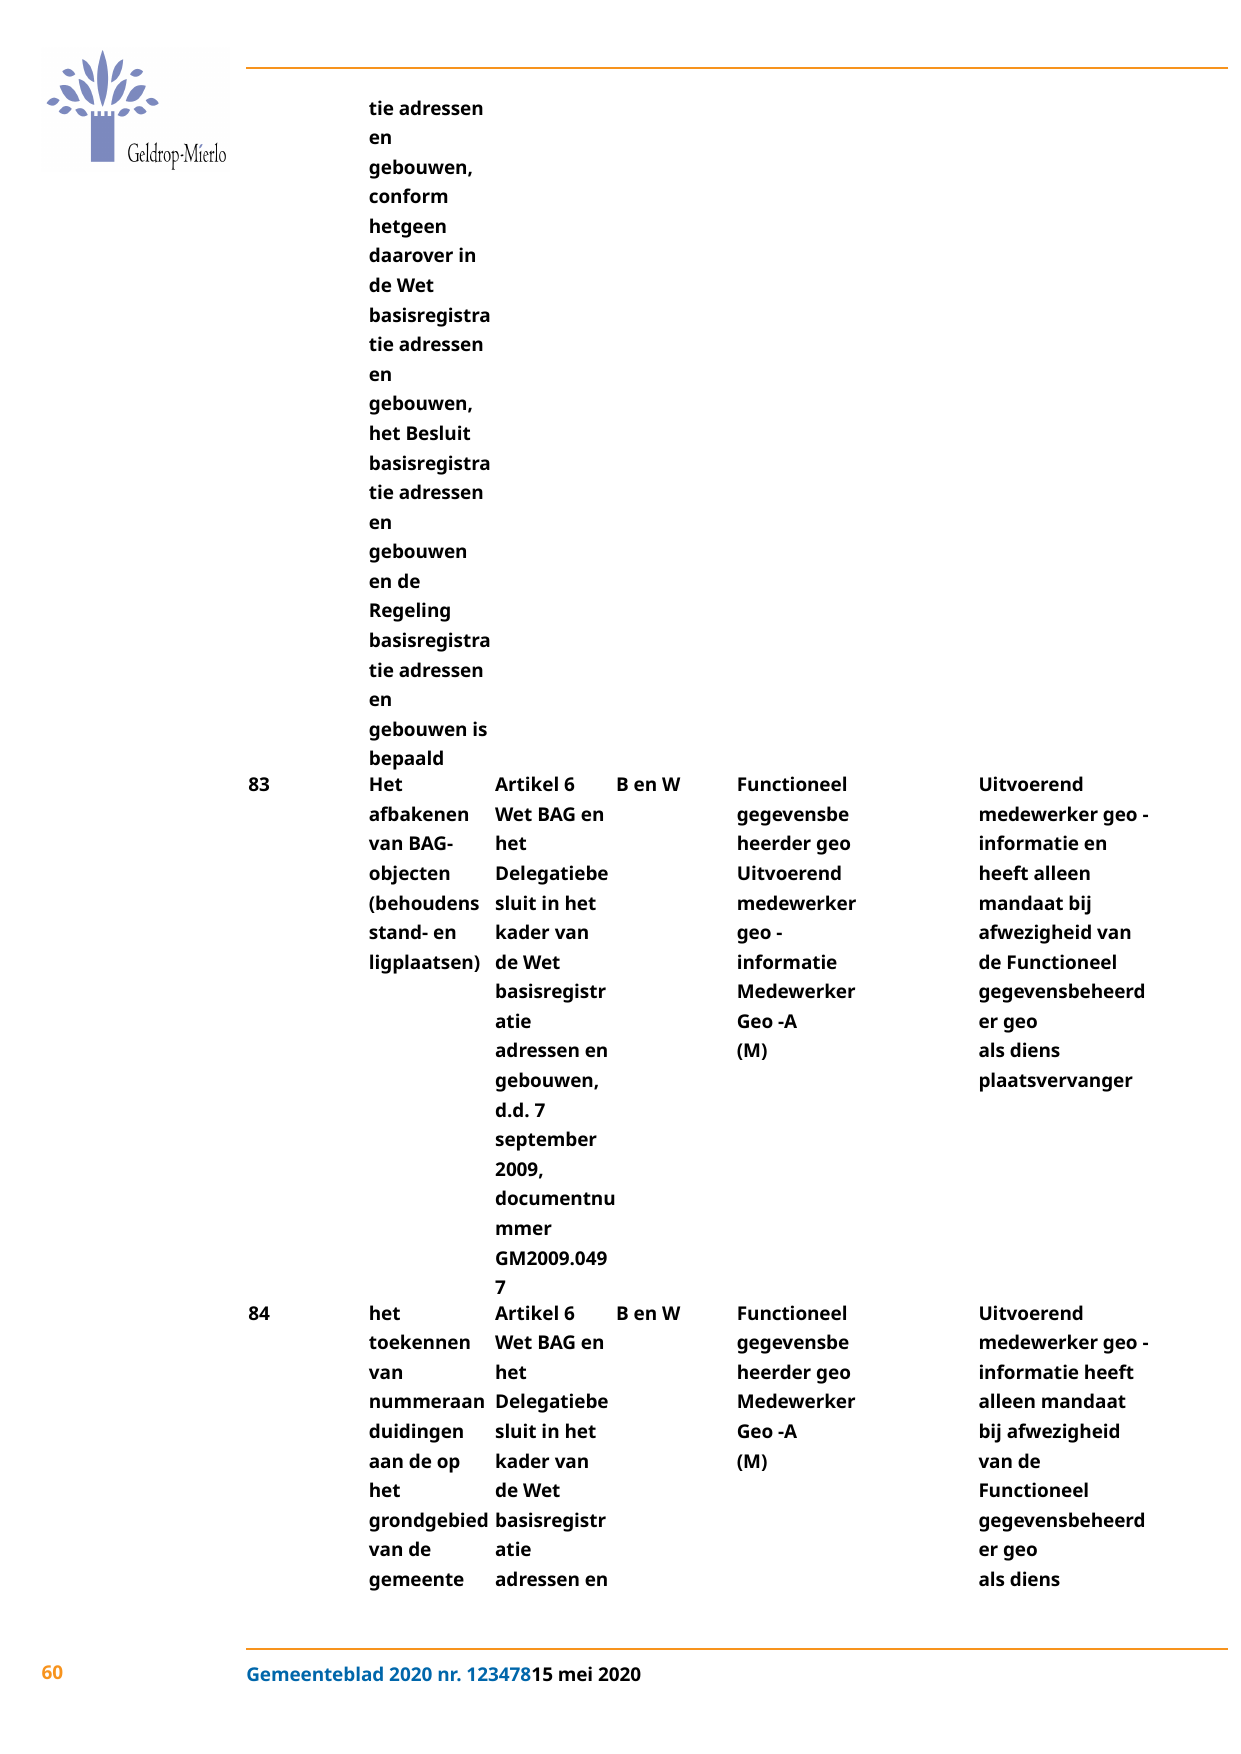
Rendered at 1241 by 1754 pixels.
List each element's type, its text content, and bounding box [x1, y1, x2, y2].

table_cell het toekennen van nummeraanduidingen aan de op het grondgebied van de gemeente [369, 1300, 495, 1592]
table_cell 84 [248, 1300, 369, 1592]
table_cell Functioneel gegevensbeheerder geo Medewerker Geo -A (M) [737, 1300, 857, 1592]
table_cell Uitvoerend medewerker geo -informatie heeft alleen mandaat bij afwezigheid van de Functioneel gegevensbeheerder geo als diens [978, 1300, 1152, 1592]
table_cell [858, 1300, 978, 1592]
table_cell [495, 95, 616, 771]
table_cell Artikel 6 Wet BAG en het Delegatiebesluit in het kader van de Wet basisregistratie adressen en gebouwen, d.d. 7 september 2009, documentnummer GM2009.0497 [495, 771, 616, 1300]
table_cell B en W [616, 771, 737, 1300]
table_cell Artikel 6 Wet BAG en het Delegatiebesluit in het kader van de Wet basisregistratie adressen en [495, 1300, 616, 1592]
table_cell [737, 95, 857, 771]
table_cell [858, 771, 978, 1300]
table_cell [858, 95, 978, 771]
table_cell tie adressen en gebouwen, conform hetgeen daarover in de Wet basisregistratie adressen en gebouwen, het Besluit basisregistratie adressen en gebouwen en de Regeling basisregistratie adressen en gebouwen is bepaald [369, 95, 495, 771]
table_cell [616, 95, 737, 771]
table_cell 83 [248, 771, 369, 1300]
table_cell Het afbakenen van BAG-objecten (behoudens stand- en ligplaatsen) [369, 771, 495, 1300]
table_cell [248, 95, 369, 771]
table_cell Uitvoerend medewerker geo -informatie en heeft alleen mandaat bij afwezigheid van de Functioneel gegevensbeheerder geo als diens plaatsvervanger [978, 771, 1152, 1300]
table_cell Functioneel gegevensbeheerder geo Uitvoerend medewerker geo -informatie Medewerker Geo -A (M) [737, 771, 857, 1300]
table_cell B en W [616, 1300, 737, 1592]
table_cell [978, 95, 1152, 771]
picture [41, 47, 231, 172]
